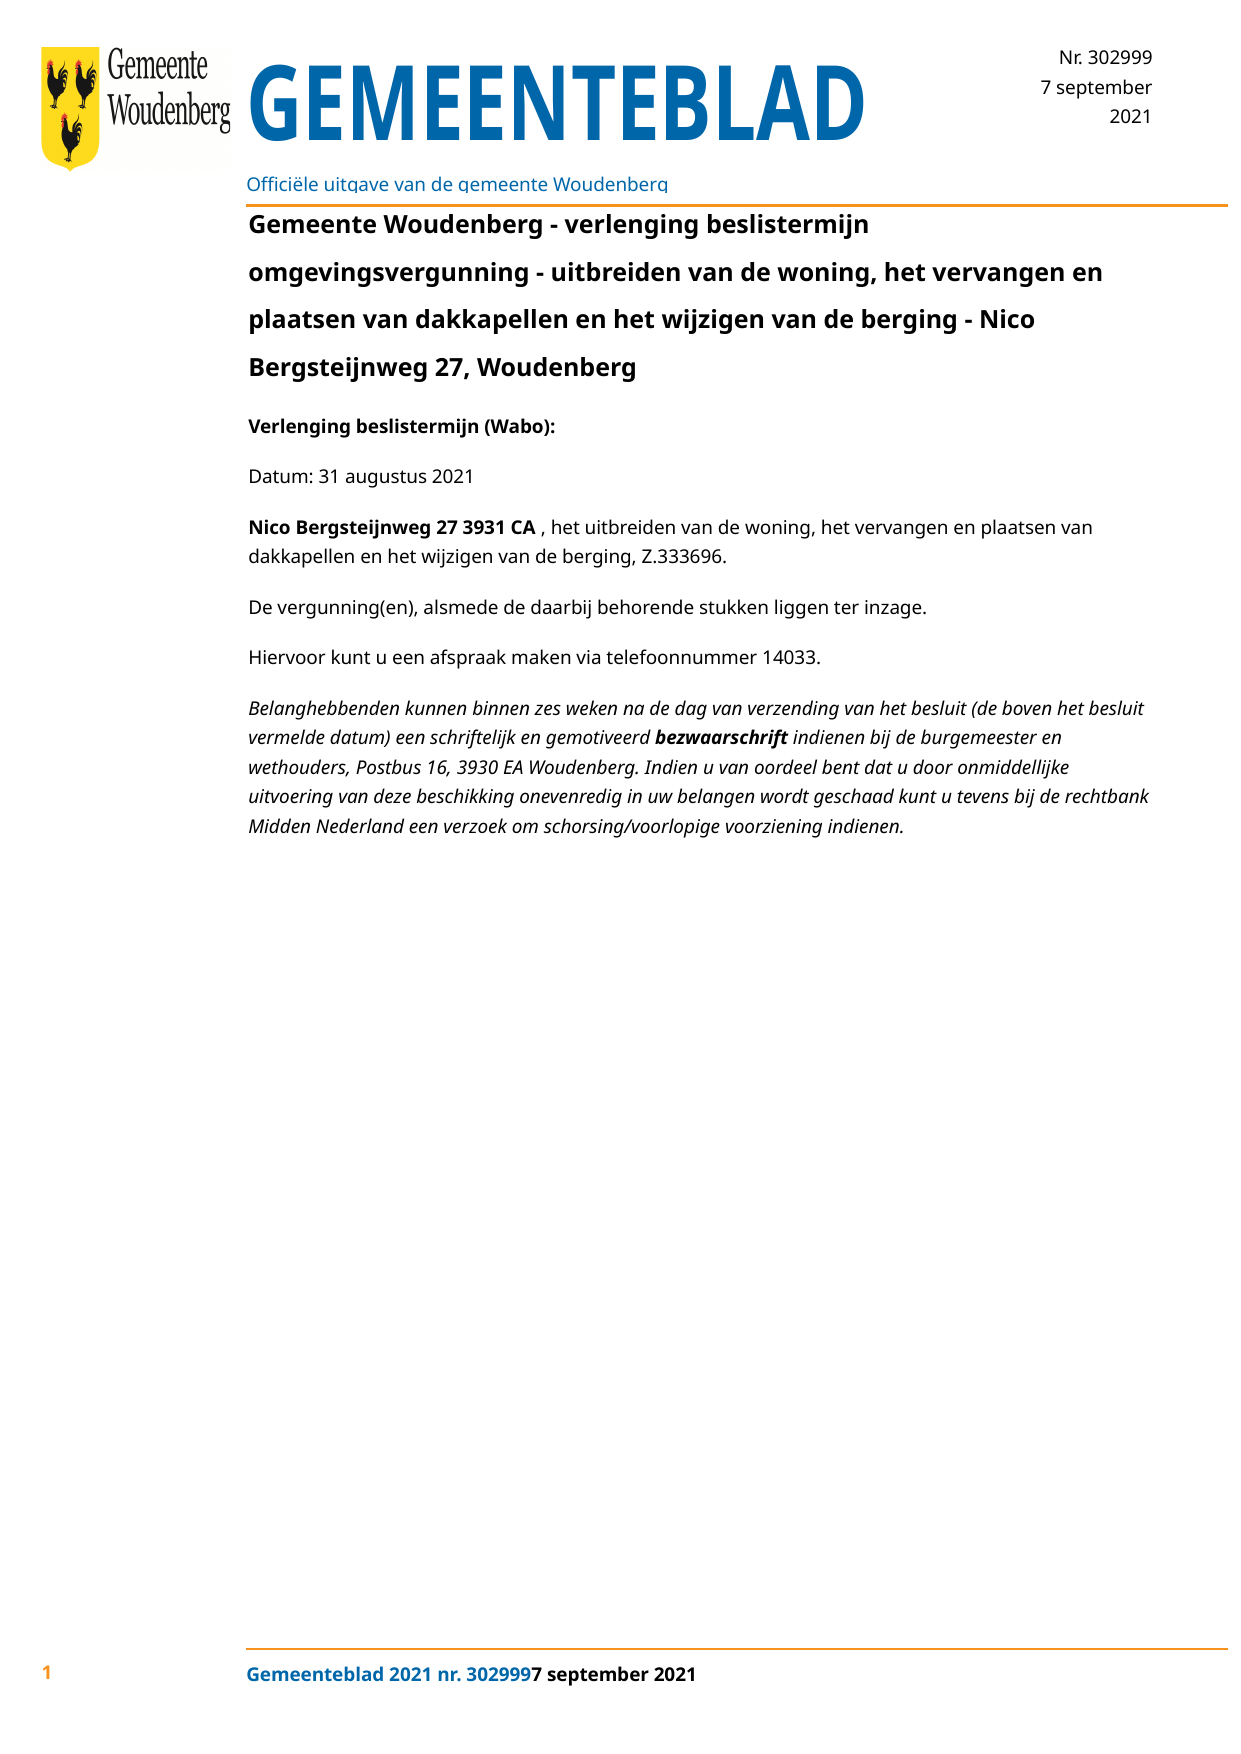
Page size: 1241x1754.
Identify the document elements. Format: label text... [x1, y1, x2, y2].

text De vergunning(en), alsmede de daarbij behorende stukken liggen ter inzage. [248, 594, 1152, 620]
text Datum: 31 augustus 2021 [248, 463, 1152, 489]
text Nico Bergsteijnweg 27 3931 CA , het uitbreiden van de woning, het vervangen en plaatsen van dakkapellen en het wijzigen van de berging, Z.333696. [248, 514, 1152, 569]
text Gemeente Woudenberg - verlenging beslistermijn omgevingsvergunning - uitbreiden van de woning, het vervangen en plaatsen van dakkapellen en het wijzigen van de berging - Nico Bergsteijnweg 27, Woudenberg [248, 207, 1152, 384]
picture [41, 47, 231, 172]
text Verlenging beslistermijn (Wabo): [248, 413, 1152, 439]
text Belanghebbenden kunnen binnen zes weken na de dag van verzending van het besluit (de boven het besluit vermelde datum) een schriftelijk en gemotiveerd bezwaarschrift indienen bij de burgemeester en wethouders, Postbus 16, 3930 EA Woudenberg. Indien u van oordeel bent dat u door onmiddellijke uitvoering van deze beschikking onevenredig in uw belangen wordt geschaad kunt u tevens bij de rechtbank Midden Nederland een verzoek om schorsing/voorlopige voorziening indienen. [248, 695, 1152, 839]
text Hiervoor kunt u een afspraak maken via telefoonnummer 14033. [248, 644, 1152, 670]
